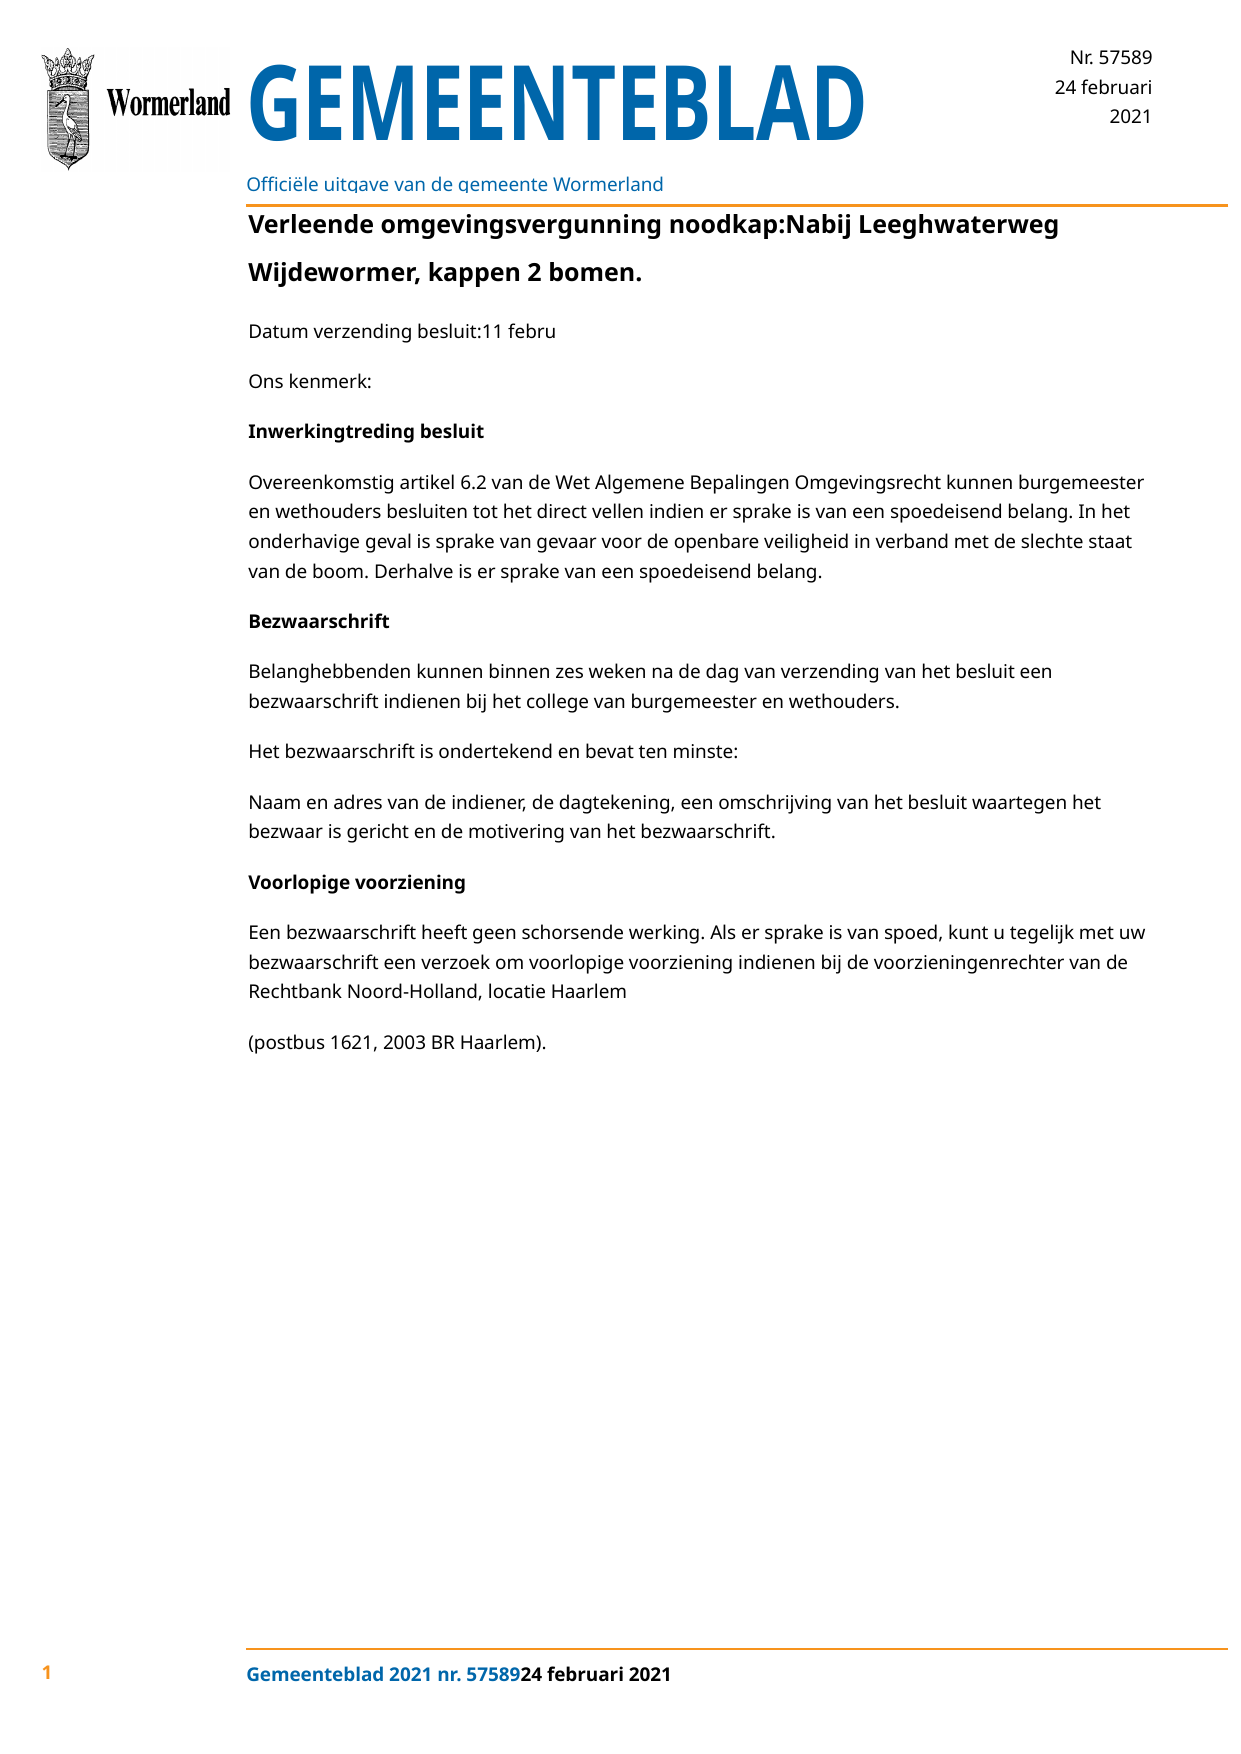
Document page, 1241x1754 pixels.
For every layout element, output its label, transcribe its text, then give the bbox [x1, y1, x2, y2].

text Voorlopige voorziening [248, 869, 1152, 895]
text (postbus 1621, 2003 BR Haarlem). [248, 1029, 1152, 1055]
text Het bezwaarschrift is ondertekend en bevat ten minste: [248, 739, 1152, 764]
text Ons kenmerk: [248, 368, 1152, 394]
text Datum verzending besluit:11 febru [248, 318, 1152, 344]
text Inwerkingtreding besluit [248, 419, 1152, 444]
text Overeenkomstig artikel 6.2 van de Wet Algemene Bepalingen Omgevingsrecht kunnen burgemeester en wethouders besluiten tot het direct vellen indien er sprake is van een spoedeisend belang. In het onderhavige geval is sprake van gevaar voor de openbare veiligheid in verband met de slechte staat van de boom. Derhalve is er sprake van een spoedeisend belang. [248, 469, 1152, 584]
text Een bezwaarschrift heeft geen schorsende werking. Als er sprake is van spoed, kunt u tegelijk met uw bezwaarschrift een verzoek om voorlopige voorziening indienen bij de voorzieningenrechter van de Rechtbank Noord-Holland, locatie Haarlem [248, 919, 1152, 1004]
text Naam en adres van de indiener, de dagtekening, een omschrijving van het besluit waartegen het bezwaar is gericht en de motivering van het bezwaarschrift. [248, 789, 1152, 844]
text Verleende omgevingsvergunning noodkap:Nabij Leeghwaterweg Wijdewormer, kappen 2 bomen. [248, 207, 1152, 288]
text Bezwaarschrift [248, 608, 1152, 634]
text Belanghebbenden kunnen binnen zes weken na de dag van verzending van het besluit een bezwaarschrift indienen bij het college van burgemeester en wethouders. [248, 659, 1152, 714]
picture [41, 47, 231, 172]
